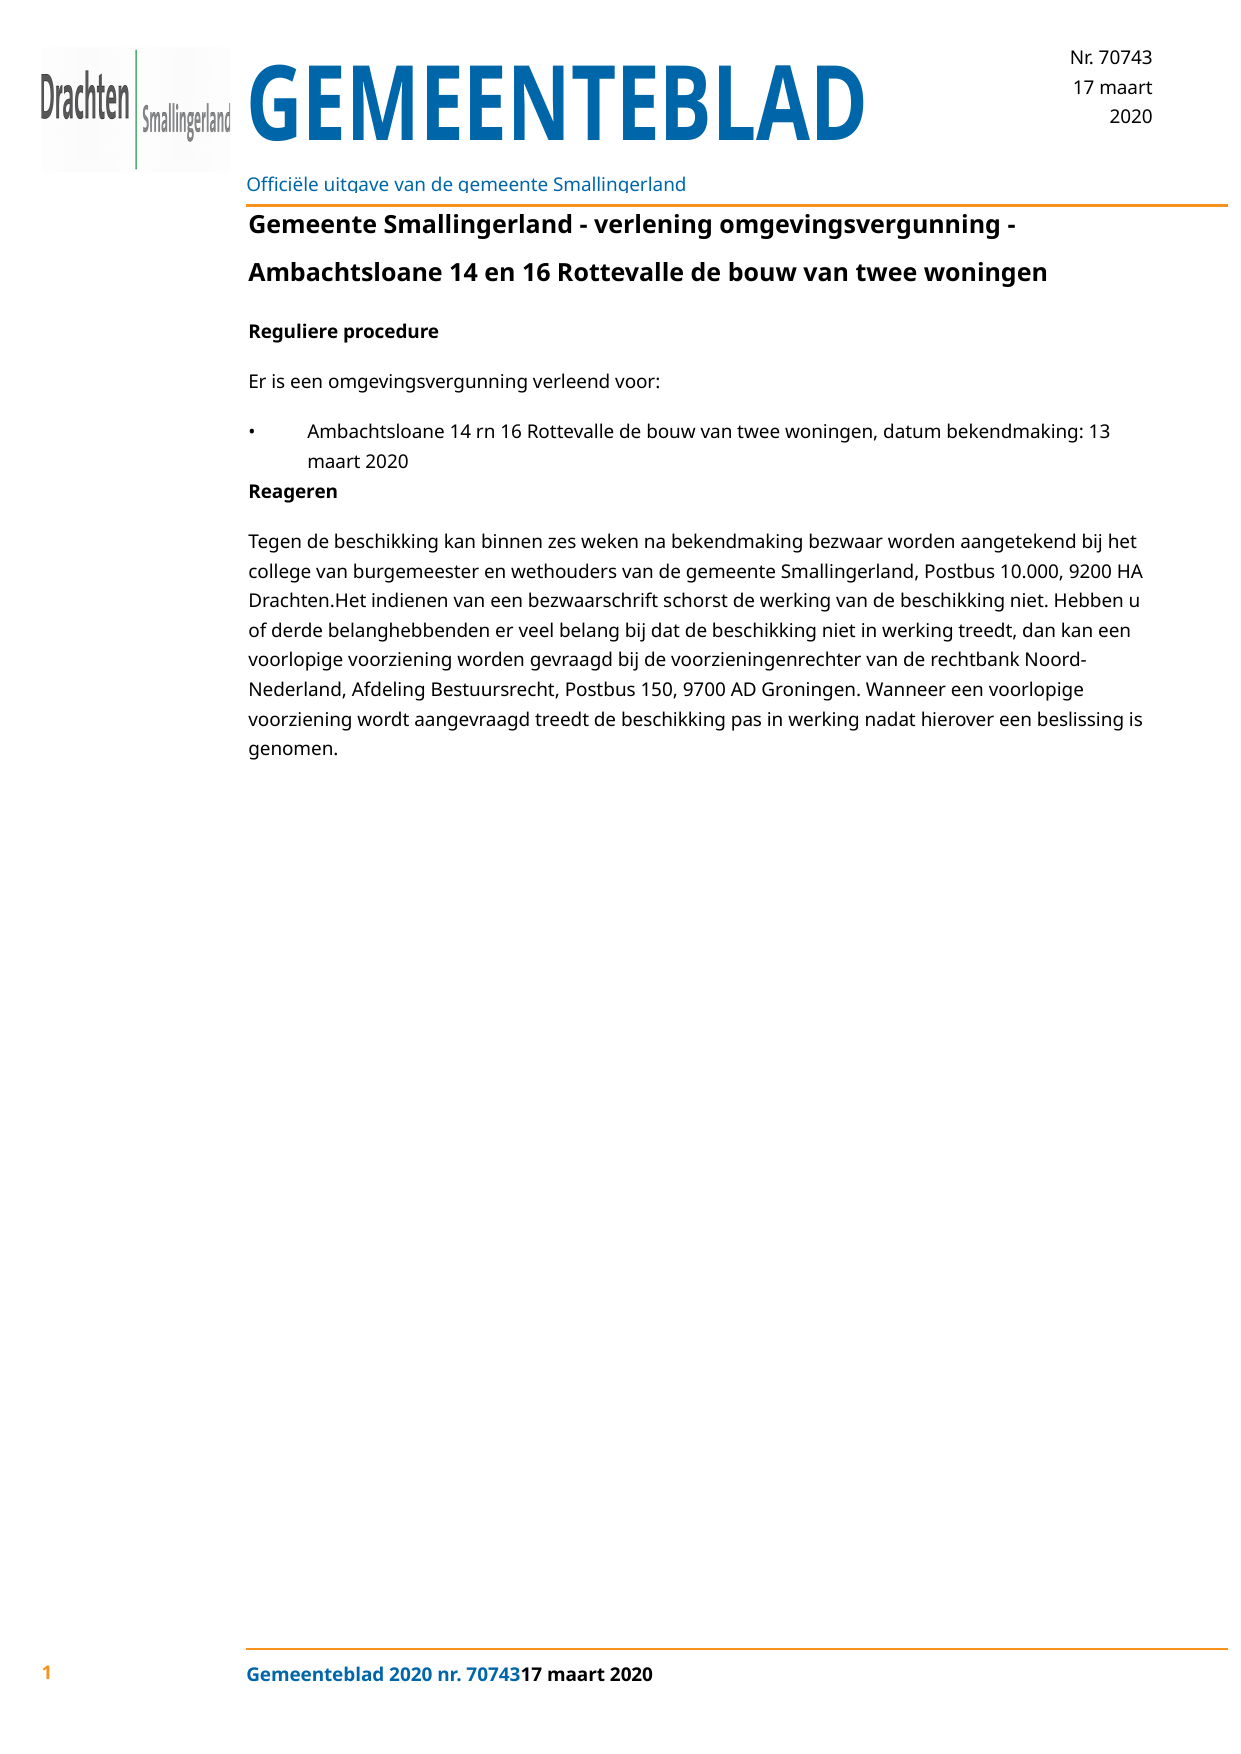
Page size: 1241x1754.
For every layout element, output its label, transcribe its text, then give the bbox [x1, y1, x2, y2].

text Er is een omgevingsvergunning verleend voor: [248, 368, 1152, 394]
list Ambachtsloane 14 rn 16 Rottevalle de bouw van twee woningen, datum bekendmaking: 13 maart 2020 [248, 419, 1152, 474]
text Reguliere procedure [248, 318, 1152, 344]
text Tegen de beschikking kan binnen zes weken na bekendmaking bezwaar worden aangetekend bij het college van burgemeester en wethouders van de gemeente Smallingerland, Postbus 10.000, 9200 HA Drachten.Het indienen van een bezwaarschrift schorst de werking van de beschikking niet. Hebben u of derde belanghebbenden er veel belang bij dat de beschikking niet in werking treedt, dan kan een voorlopige voorziening worden gevraagd bij de voorzieningenrechter van de rechtbank Noord-Nederland, Afdeling Bestuursrecht, Postbus 150, 9700 AD Groningen. Wanneer een voorlopige voorziening wordt aangevraagd treedt de beschikking pas in werking nadat hierover een beslissing is genomen. [248, 528, 1152, 761]
text Reageren [248, 478, 1152, 504]
picture [41, 47, 231, 172]
text Gemeente Smallingerland - verlening omgevingsvergunning - Ambachtsloane 14 en 16 Rottevalle de bouw van twee woningen [248, 207, 1152, 288]
